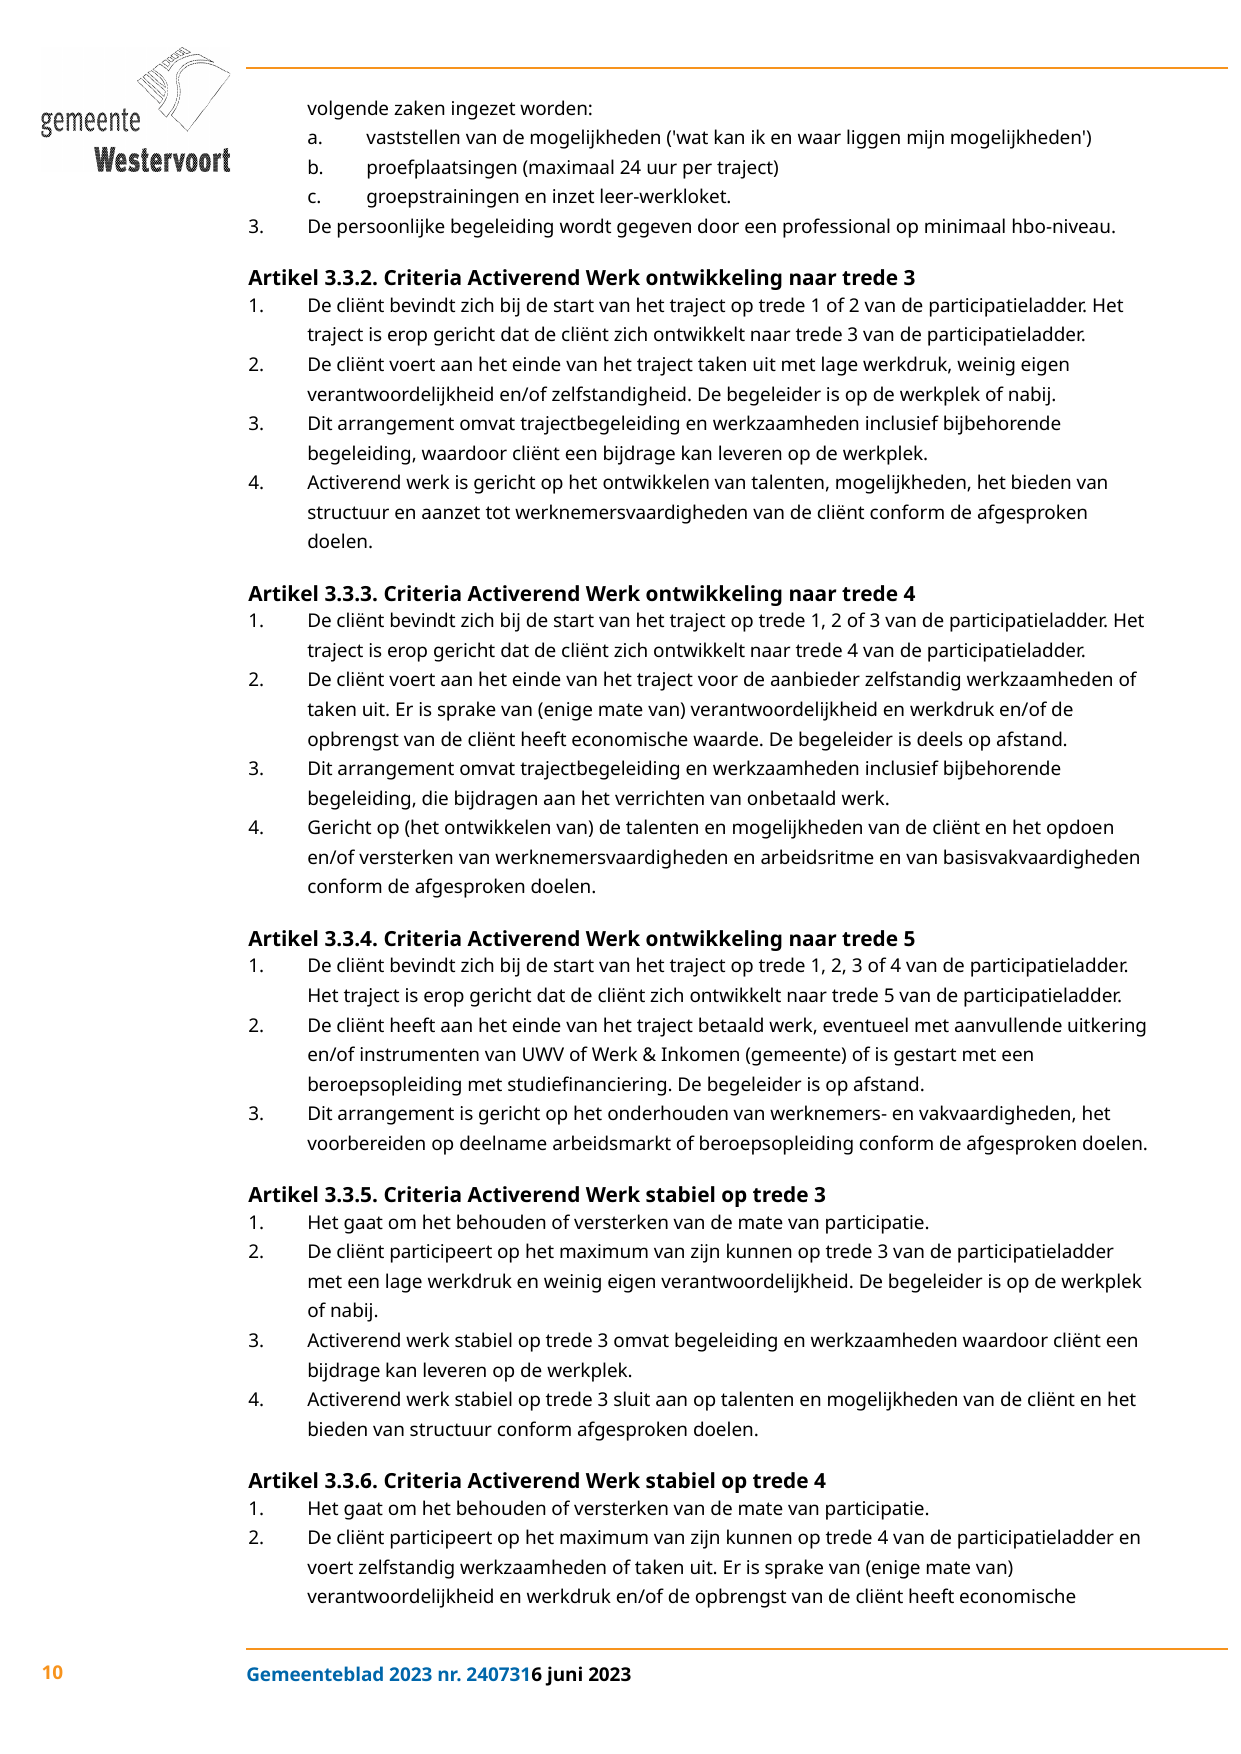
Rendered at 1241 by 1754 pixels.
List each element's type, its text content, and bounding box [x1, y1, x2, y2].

list De cliënt participeert op het maximum van zijn kunnen op trede 3 van de participatieladder met een lage werkdruk en weinig eigen verantwoordelijkheid. De begeleider is op de werkplek of nabij. [248, 1238, 1152, 1323]
list De cliënt participeert op het maximum van zijn kunnen op trede 4 van de participatieladder en voert zelfstandig werkzaamheden of taken uit. Er is sprake van (enige mate van) verantwoordelijkheid en werkdruk en/of de opbrengst van de cliënt heeft economische [248, 1524, 1152, 1609]
list groepstrainingen en inzet leer-werkloket. [307, 183, 1152, 209]
list Dit arrangement omvat trajectbegeleiding en werkzaamheden inclusief bijbehorende begeleiding, die bijdragen aan het verrichten van onbetaald werk. [248, 755, 1152, 811]
list vaststellen van de mogelijkheden ('wat kan ik en waar liggen mijn mogelijkheden') [307, 124, 1152, 150]
list De cliënt heeft aan het einde van het traject betaald werk, eventueel met aanvullende uitkering en/of instrumenten van UWV of Werk & Inkomen (gemeente) of is gestart met een beroepsopleiding met studiefinanciering. De begeleider is op afstand. [248, 1012, 1152, 1097]
list Dit arrangement is gericht op het onderhouden van werknemers- en vakvaardigheden, het voorbereiden op deelname arbeidsmarkt of beroepsopleiding conform de afgesproken doelen. [248, 1101, 1152, 1156]
list Activerend werk stabiel op trede 3 omvat begeleiding en werkzaamheden waardoor cliënt een bijdrage kan leveren op de werkplek. [248, 1327, 1152, 1383]
list Activerend werk is gericht op het ontwikkelen van talenten, mogelijkheden, het bieden van structuur en aanzet tot werknemersvaardigheden van de cliënt conform de afgesproken doelen. [248, 469, 1152, 554]
list Het gaat om het behouden of versterken van de mate van participatie. [248, 1495, 1152, 1521]
list De cliënt bevindt zich bij de start van het traject op trede 1, 2 of 3 van de participatieladder. Het traject is erop gericht dat de cliënt zich ontwikkelt naar trede 4 van de participatieladder. [248, 607, 1152, 663]
list Gericht op (het ontwikkelen van) de talenten en mogelijkheden van de cliënt en het opdoen en/of versterken van werknemersvaardigheden en arbeidsritme en van basisvakvaardigheden conform de afgesproken doelen. [248, 814, 1152, 899]
text Artikel 3.3.4. Criteria Activerend Werk ontwikkeling naar trede 5 [248, 924, 1152, 953]
text Artikel 3.3.5. Criteria Activerend Werk stabiel op trede 3 [248, 1181, 1152, 1209]
list De persoonlijke begeleiding wordt gegeven door een professional op minimaal hbo-niveau. [248, 213, 1152, 239]
text Artikel 3.3.3. Criteria Activerend Werk ontwikkeling naar trede 4 [248, 579, 1152, 607]
text Artikel 3.3.2. Criteria Activerend Werk ontwikkeling naar trede 3 [248, 263, 1152, 292]
list De cliënt bevindt zich bij de start van het traject op trede 1, 2, 3 of 4 van de participatieladder. Het traject is erop gericht dat de cliënt zich ontwikkelt naar trede 5 van de participatieladder. [248, 953, 1152, 1008]
list De cliënt bevindt zich bij de start van het traject op trede 1 of 2 van de participatieladder. Het traject is erop gericht dat de cliënt zich ontwikkelt naar trede 3 van de participatieladder. [248, 292, 1152, 347]
list Activerend werk stabiel op trede 3 sluit aan op talenten en mogelijkheden van de cliënt en het bieden van structuur conform afgesproken doelen. [248, 1386, 1152, 1442]
list Dit arrangement omvat trajectbegeleiding en werkzaamheden inclusief bijbehorende begeleiding, waardoor cliënt een bijdrage kan leveren op de werkplek. [248, 410, 1152, 466]
list proefplaatsingen (maximaal 24 uur per traject) [307, 154, 1152, 180]
list De cliënt voert aan het einde van het traject taken uit met lage werkdruk, weinig eigen verantwoordelijkheid en/of zelfstandigheid. De begeleider is op de werkplek of nabij. [248, 351, 1152, 406]
picture [41, 47, 231, 172]
list volgende zaken ingezet worden: [248, 95, 1152, 121]
list De cliënt voert aan het einde van het traject voor de aanbieder zelfstandig werkzaamheden of taken uit. Er is sprake van (enige mate van) verantwoordelijkheid en werkdruk en/of de opbrengst van de cliënt heeft economische waarde. De begeleider is deels op afstand. [248, 667, 1152, 752]
text Artikel 3.3.6. Criteria Activerend Werk stabiel op trede 4 [248, 1466, 1152, 1495]
list Het gaat om het behouden of versterken van de mate van participatie. [248, 1209, 1152, 1235]
